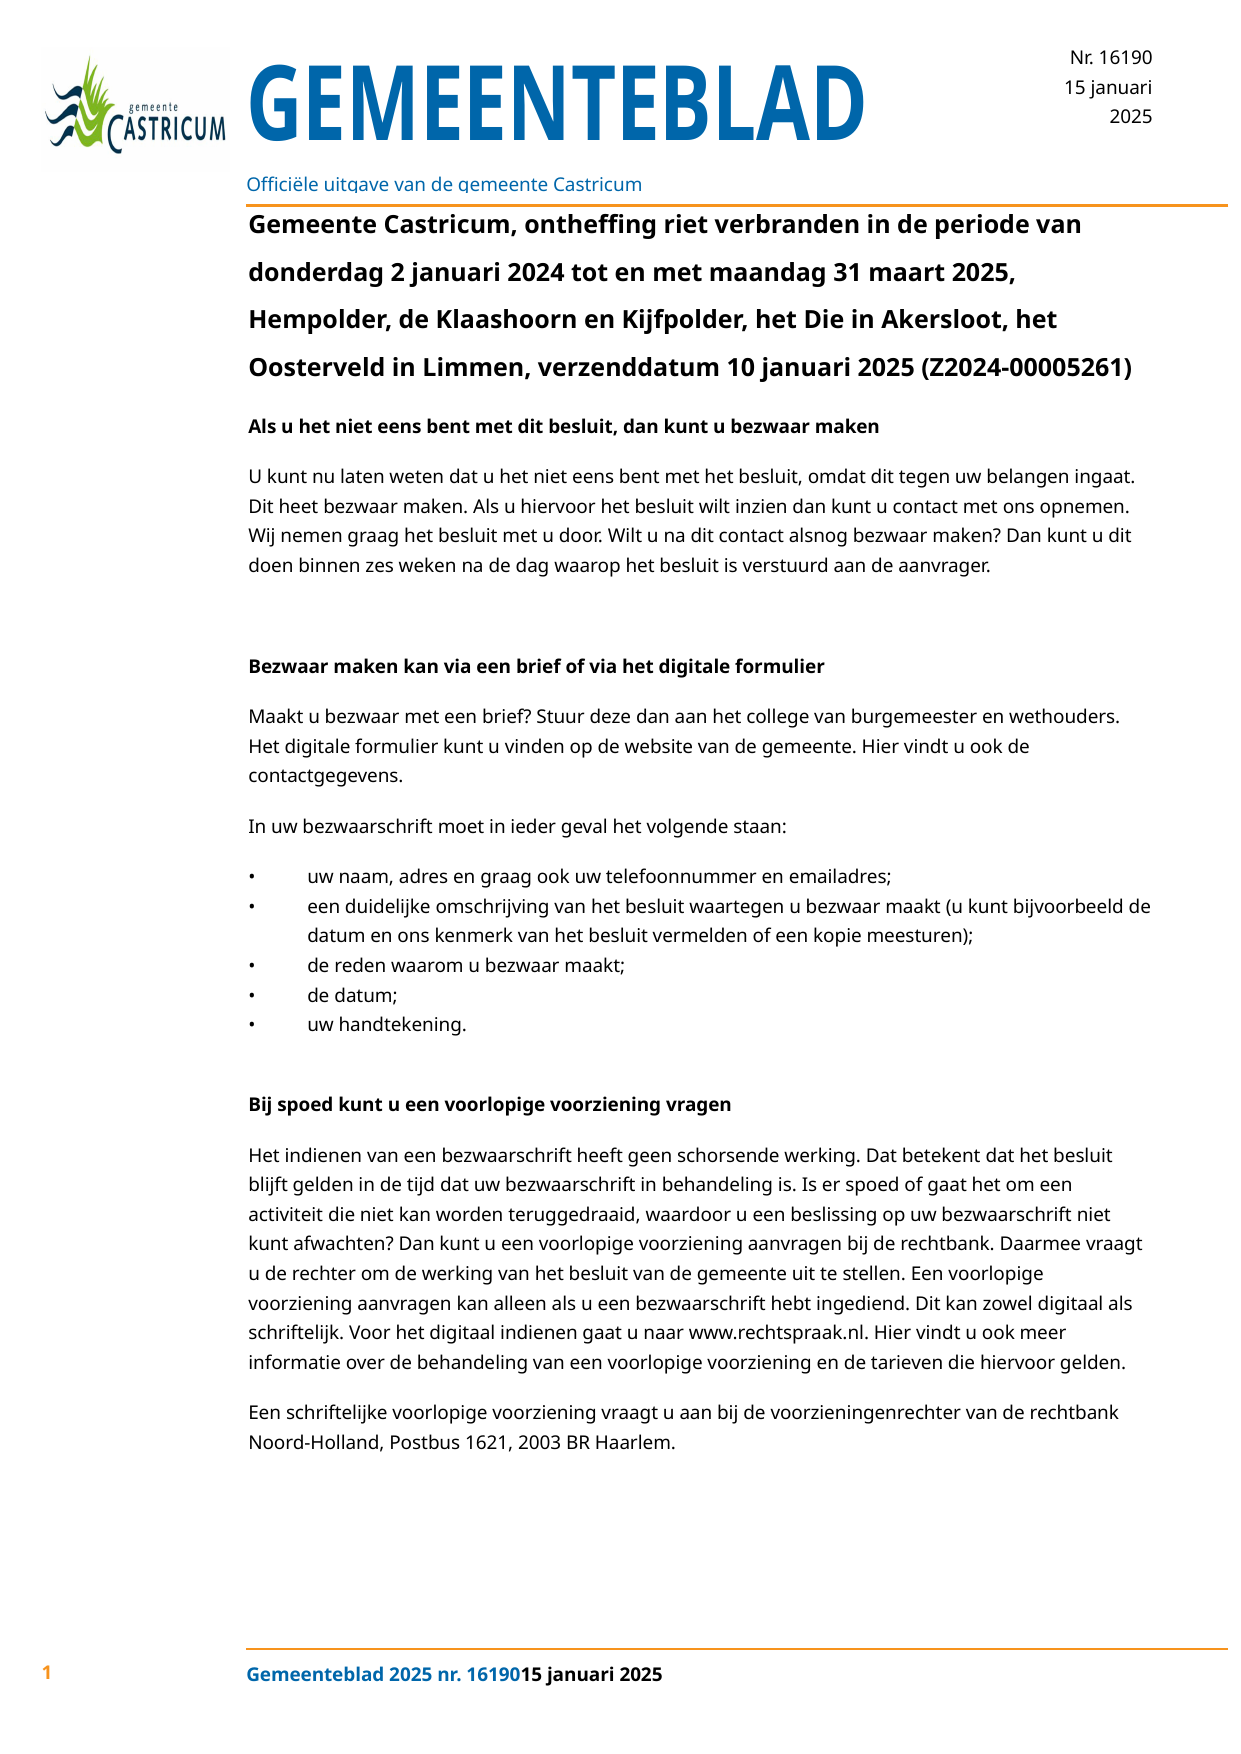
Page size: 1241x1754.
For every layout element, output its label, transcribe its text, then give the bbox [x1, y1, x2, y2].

text Een schriftelijke voorlopige voorziening vraagt u aan bij de voorzieningenrechter van de rechtbank Noord-Holland, Postbus 1621, 2003 BR Haarlem. [248, 1399, 1152, 1455]
list de reden waarom u bezwaar maakt; [248, 952, 1152, 978]
text Maakt u bezwaar met een brief? Stuur deze dan aan het college van burgemeester en wethouders. Het digitale formulier kunt u vinden op de website van de gemeente. Hier vindt u ook de contactgegevens. [248, 703, 1152, 788]
picture [41, 47, 231, 172]
text U kunt nu laten weten dat u het niet eens bent met het besluit, omdat dit tegen uw belangen ingaat. Dit heet bezwaar maken. Als u hiervoor het besluit wilt inzien dan kunt u contact met ons opnemen. Wij nemen graag het besluit met u door. Wilt u na dit contact alsnog bezwaar maken? Dan kunt u dit doen binnen zes weken na de dag waarop het besluit is verstuurd aan de aanvrager. [248, 463, 1152, 578]
text In uw bezwaarschrift moet in ieder geval het volgende staan: [248, 813, 1152, 839]
text Als u het niet eens bent met dit besluit, dan kunt u bezwaar maken [248, 413, 1152, 439]
list een duidelijke omschrijving van het besluit waartegen u bezwaar maakt (u kunt bijvoorbeeld de datum en ons kenmerk van het besluit vermelden of een kopie meesturen); [248, 893, 1152, 948]
text Bij spoed kunt u een voorlopige voorziening vragen [248, 1091, 1152, 1117]
text Het indienen van een bezwaarschrift heeft geen schorsende werking. Dat betekent dat het besluit blijft gelden in de tijd dat uw bezwaarschrift in behandeling is. Is er spoed of gaat het om een activiteit die niet kan worden teruggedraaid, waardoor u een beslissing op uw bezwaarschrift niet kunt afwachten? Dan kunt u een voorlopige voorziening aanvragen bij de rechtbank. Daarmee vraagt u de rechter om de werking van het besluit van de gemeente uit te stellen. Een voorlopige voorziening aanvragen kan alleen als u een bezwaarschrift hebt ingediend. Dit kan zowel digitaal als schriftelijk. Voor het digitaal indienen gaat u naar www.rechtspraak.nl. Hier vindt u ook meer informatie over de behandeling van een voorlopige voorziening en de tarieven die hiervoor gelden. [248, 1142, 1152, 1375]
text Bezwaar maken kan via een brief of via het digitale formulier [248, 653, 1152, 679]
list uw naam, adres en graag ook uw telefoonnummer en emailadres; [248, 863, 1152, 889]
text Gemeente Castricum, ontheffing riet verbranden in de periode van donderdag 2 januari 2024 tot en met maandag 31 maart 2025, Hempolder, de Klaashoorn en Kijfpolder, het Die in Akersloot, het Oosterveld in Limmen, verzenddatum 10 januari 2025 (Z2024-00005261) [248, 207, 1152, 384]
list uw handtekening. [248, 1011, 1152, 1037]
list de datum; [248, 982, 1152, 1008]
